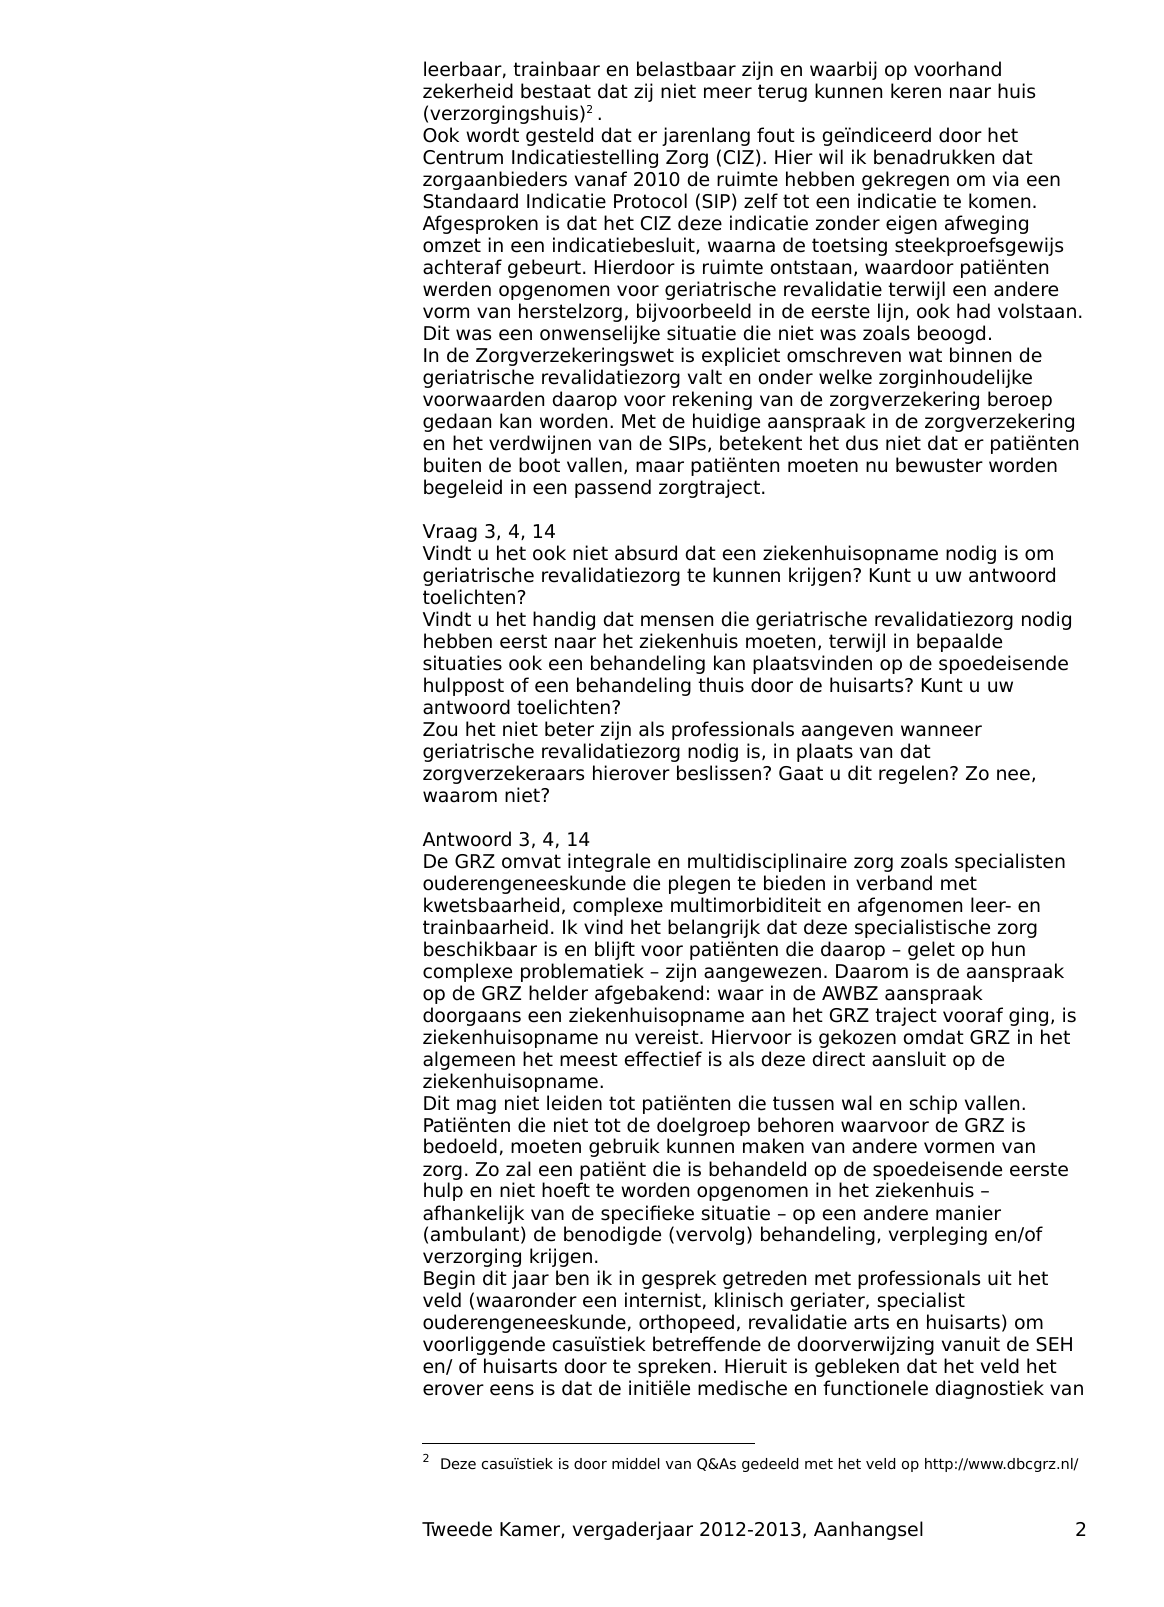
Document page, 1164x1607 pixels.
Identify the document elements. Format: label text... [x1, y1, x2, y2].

text Deze casuïstiek is door middel van Q&As gedeeld met het veld op http://www.dbcgrz.nl/ [422, 1452, 1087, 1474]
text Ook wordt gesteld dat er jarenlang fout is geïndiceerd door het Centrum Indicatiestelling Zorg (CIZ). Hier wil ik benadrukken dat zorgaanbieders vanaf 2010 de ruimte hebben gekregen om via een Standaard Indicatie Protocol (SIP) zelf tot een indicatie te komen. Afgesproken is dat het CIZ deze indicatie zonder eigen afweging omzet in een indicatiebesluit, waarna de toetsing steekproefsgewijs achteraf gebeurt. Hierdoor is ruimte ontstaan, waardoor patiënten werden opgenomen voor geriatrische revalidatie terwijl een andere vorm van herstelzorg, bijvoorbeeld in de eerste lijn, ook had volstaan. Dit was een onwenselijke situatie die niet was zoals beoogd. [422, 125, 1087, 345]
text In de Zorgverzekeringswet is expliciet omschreven wat binnen de geriatrische revalidatiezorg valt en onder welke zorginhoudelijke voorwaarden daarop voor rekening van de zorgverzekering beroep gedaan kan worden. Met de huidige aanspraak in de zorgverzekering en het verdwijnen van de SIPs, betekent het dus niet dat er patiënten buiten de boot vallen, maar patiënten moeten nu bewuster worden begeleid in een passend zorgtraject. [422, 345, 1087, 499]
text Zou het niet beter zijn als professionals aangeven wanneer geriatrische revalidatiezorg nodig is, in plaats van dat zorgverzekeraars hierover beslissen? Gaat u dit regelen? Zo nee, waarom niet? [422, 719, 1087, 807]
text Begin dit jaar ben ik in gesprek getreden met professionals uit het veld (waaronder een internist, klinisch geriater, specialist ouderengeneeskunde, orthopeed, revalidatie arts en huisarts) om voorliggende casuïstiek betreffende de doorverwijzing vanuit de SEH en/ of huisarts door te spreken. Hieruit is gebleken dat het veld het erover eens is dat de initiële medische en functionele diagnostiek van [422, 1268, 1087, 1400]
text Vindt u het ook niet absurd dat een ziekenhuisopname nodig is om geriatrische revalidatiezorg te kunnen krijgen? Kunt u uw antwoord toelichten? [422, 543, 1087, 609]
text De GRZ omvat integrale en multidisciplinaire zorg zoals specialisten ouderengeneeskunde die plegen te bieden in verband met kwetsbaarheid, complexe multimorbiditeit en afgenomen leer- en trainbaarheid. Ik vind het belangrijk dat deze specialistische zorg beschikbaar is en blijft voor patiënten die daarop – gelet op hun complexe problematiek – zijn aangewezen. Daarom is de aanspraak op de GRZ helder afgebakend: waar in de AWBZ aanspraak doorgaans een ziekenhuisopname aan het GRZ traject vooraf ging, is ziekenhuisopname nu vereist. Hiervoor is gekozen omdat GRZ in het algemeen het meest effectief is als deze direct aansluit op de ziekenhuisopname. [422, 851, 1087, 1092]
text Dit mag niet leiden tot patiënten die tussen wal en schip vallen. Patiënten die niet tot de doelgroep behoren waarvoor de GRZ is bedoeld, moeten gebruik kunnen maken van andere vormen van zorg. Zo zal een patiënt die is behandeld op de spoedeisende eerste hulp en niet hoeft te worden opgenomen in het ziekenhuis – afhankelijk van de specifieke situatie – op een andere manier (ambulant) de benodigde (vervolg) behandeling, verpleging en/of verzorging krijgen. [422, 1092, 1087, 1268]
text leerbaar, trainbaar en belastbaar zijn en waarbij op voorhand zekerheid bestaat dat zij niet meer terug kunnen keren naar huis (verzorgingshuis). [422, 59, 1087, 125]
text Antwoord 3, 4, 14 [422, 829, 1087, 851]
text Vindt u het handig dat mensen die geriatrische revalidatiezorg nodig hebben eerst naar het ziekenhuis moeten, terwijl in bepaalde situaties ook een behandeling kan plaatsvinden op de spoedeisende hulppost of een behandeling thuis door de huisarts? Kunt u uw antwoord toelichten? [422, 609, 1087, 719]
text Vraag 3, 4, 14 [422, 521, 1087, 543]
